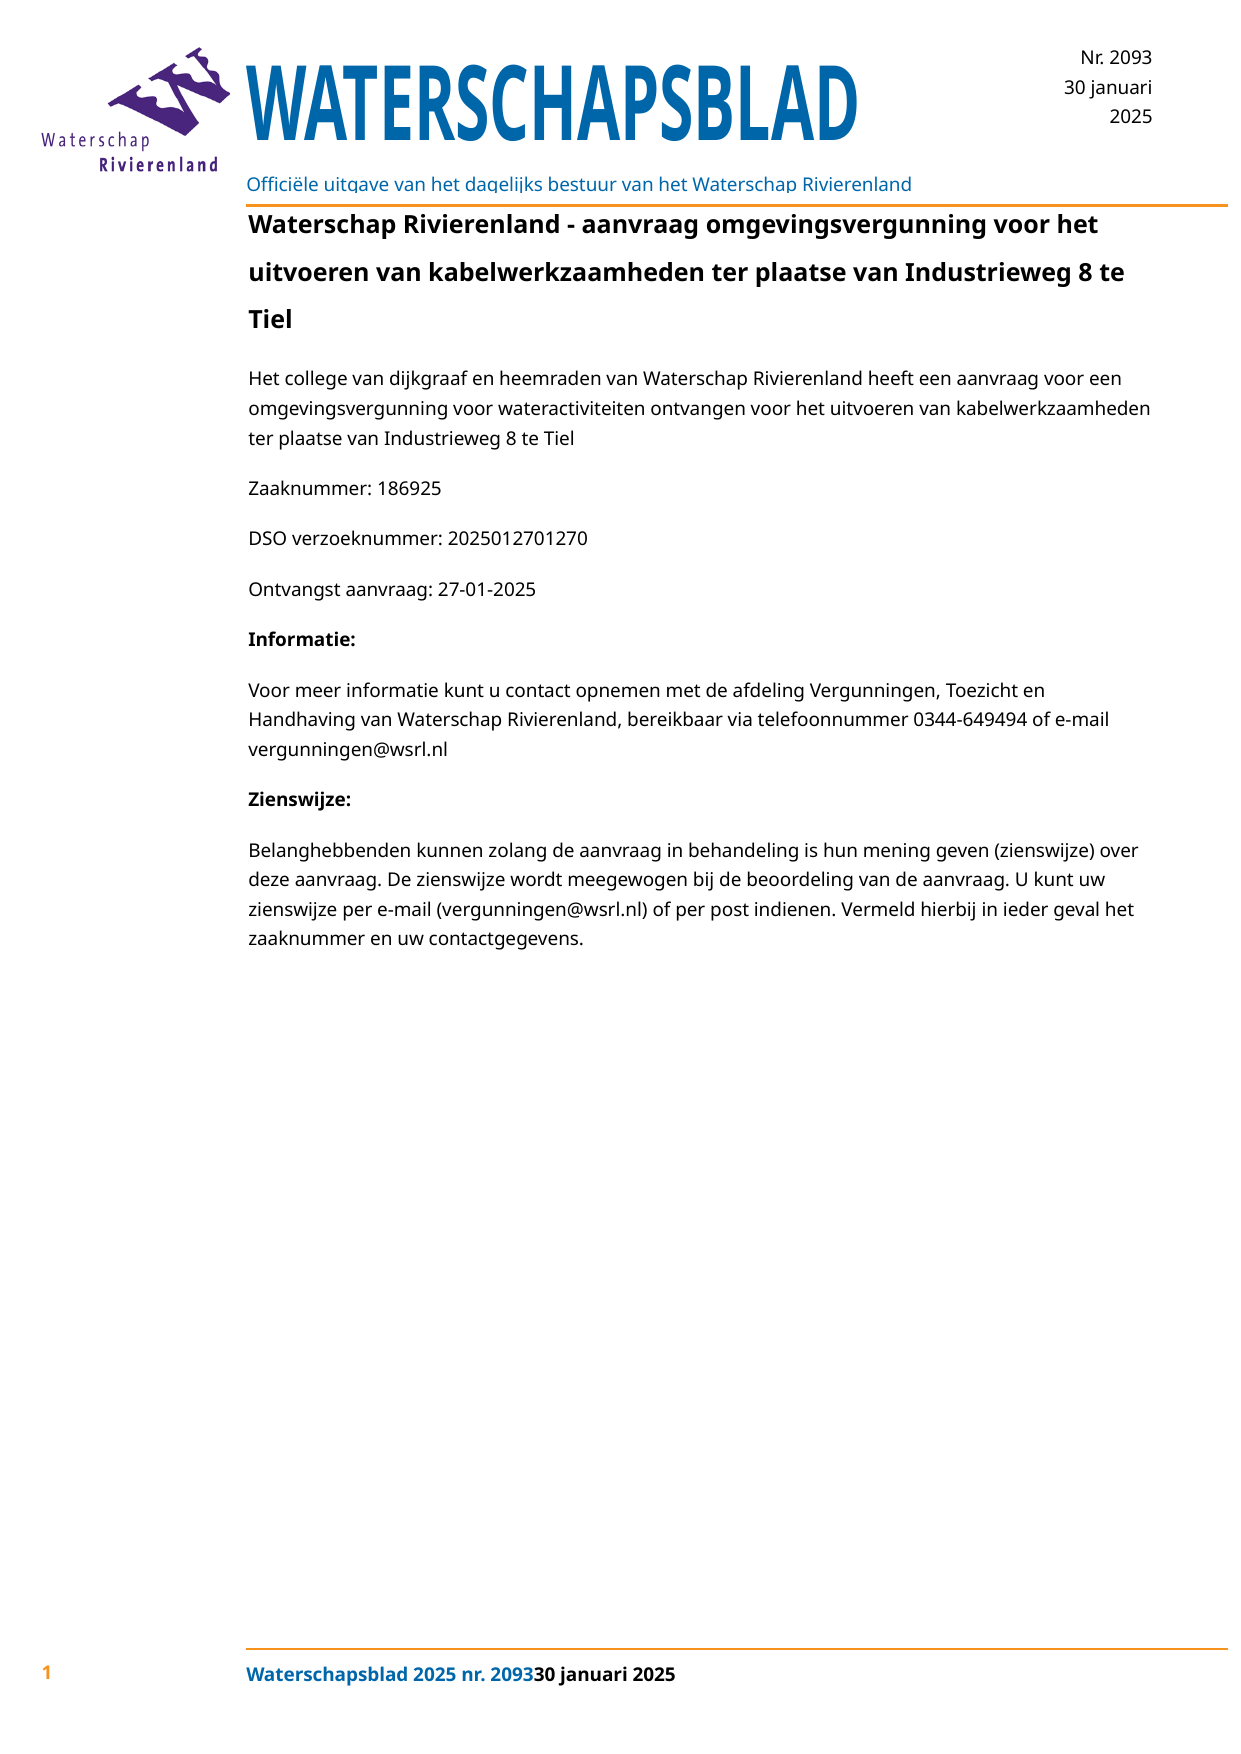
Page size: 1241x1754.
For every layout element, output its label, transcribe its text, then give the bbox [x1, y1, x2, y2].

text DSO verzoeknummer: 2025012701270 [248, 526, 1152, 551]
text Zienswijze: [248, 786, 1152, 812]
text Belanghebbenden kunnen zolang de aanvraag in behandeling is hun mening geven (zienswijze) over deze aanvraag. De zienswijze wordt meegewogen bij de beoordeling van de aanvraag. U kunt uw zienswijze per e-mail (vergunningen@wsrl.nl) of per post indienen. Vermeld hierbij in ieder geval het zaaknummer en uw contactgegevens. [248, 837, 1152, 951]
text Ontvangst aanvraag: 27-01-2025 [248, 576, 1152, 602]
text Zaaknummer: 186925 [248, 475, 1152, 501]
text Het college van dijkgraaf en heemraden van Waterschap Rivierenland heeft een aanvraag voor een omgevingsvergunning voor wateractiviteiten ontvangen voor het uitvoeren van kabelwerkzaamheden ter plaatse van Industrieweg 8 te Tiel [248, 366, 1152, 450]
text Voor meer informatie kunt u contact opnemen met de afdeling Vergunningen, Toezicht en Handhaving van Waterschap Rivierenland, bereikbaar via telefoonnummer 0344-649494 of e-mail vergunningen@wsrl.nl [248, 677, 1152, 762]
text Informatie: [248, 626, 1152, 652]
text Waterschap Rivierenland - aanvraag omgevingsvergunning voor het uitvoeren van kabelwerkzaamheden ter plaatse van Industrieweg 8 te Tiel [248, 207, 1152, 336]
picture [41, 47, 231, 172]
